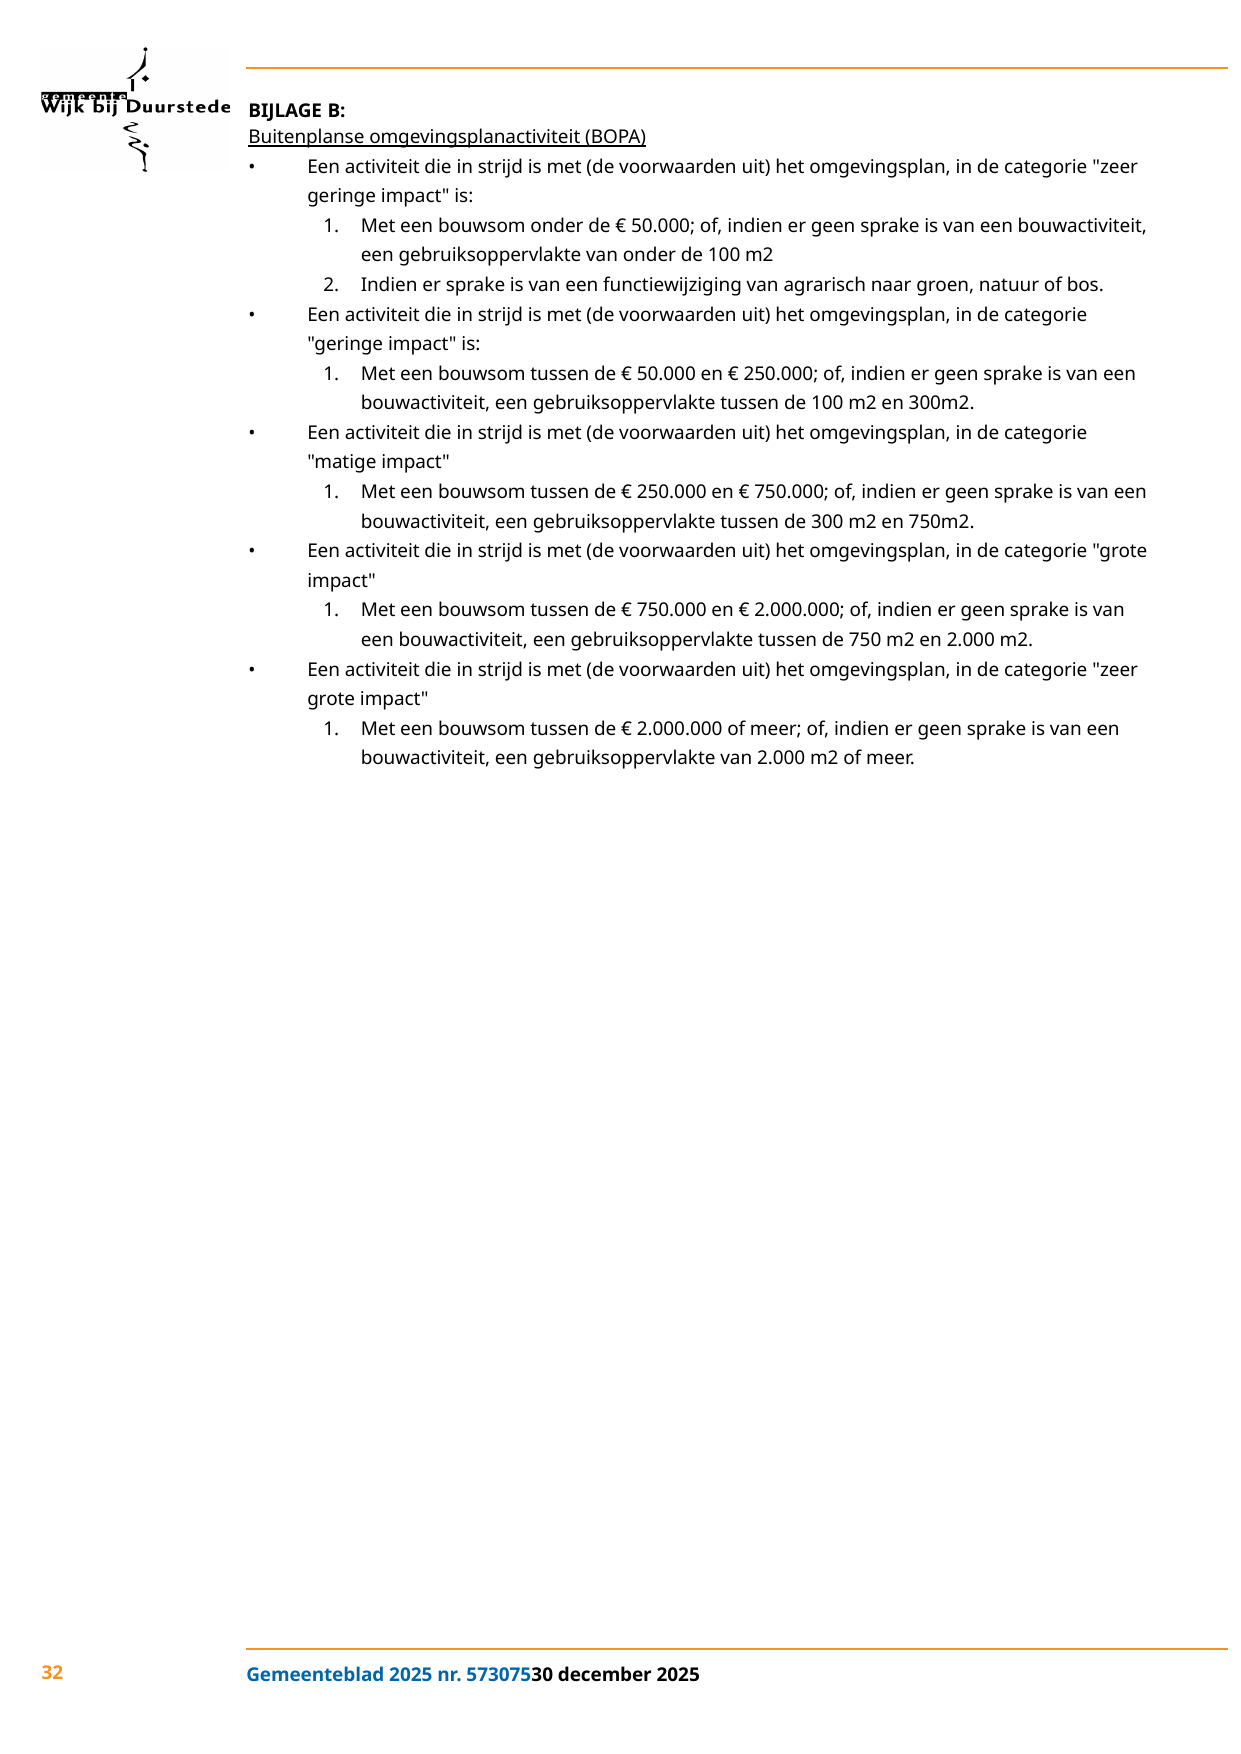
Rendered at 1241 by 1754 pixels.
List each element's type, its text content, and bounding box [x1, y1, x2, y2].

list Met een bouwsom tussen de € 250.000 en € 750.000; of, indien er geen sprake is van een bouwactiviteit, een gebruiksoppervlakte tussen de 300 m2 en 750m2. [323, 478, 1152, 534]
list Met een bouwsom tussen de € 750.000 en € 2.000.000; of, indien er geen sprake is van een bouwactiviteit, een gebruiksoppervlakte tussen de 750 m2 en 2.000 m2. [323, 597, 1152, 652]
picture [41, 47, 231, 172]
list Een activiteit die in strijd is met (de voorwaarden uit) het omgevingsplan, in de categorie "matige impact" [248, 419, 1152, 474]
list Met een bouwsom tussen de € 2.000.000 of meer; of, indien er geen sprake is van een bouwactiviteit, een gebruiksoppervlakte van 2.000 m2 of meer. [323, 715, 1152, 770]
text Buitenplanse omgevingsplanactiviteit (BOPA) [248, 123, 1152, 149]
list Met een bouwsom onder de € 50.000; of, indien er geen sprake is van een bouwactiviteit, een gebruiksoppervlakte van onder de 100 m2 [323, 212, 1152, 267]
list Een activiteit die in strijd is met (de voorwaarden uit) het omgevingsplan, in de categorie "geringe impact" is: [248, 301, 1152, 356]
list Een activiteit die in strijd is met (de voorwaarden uit) het omgevingsplan, in de categorie "grote impact" [248, 537, 1152, 593]
list Met een bouwsom tussen de € 50.000 en € 250.000; of, indien er geen sprake is van een bouwactiviteit, een gebruiksoppervlakte tussen de 100 m2 en 300m2. [323, 360, 1152, 415]
list Indien er sprake is van een functiewijziging van agrarisch naar groen, natuur of bos. [323, 271, 1152, 297]
text BIJLAGE B: [248, 95, 1152, 123]
list Een activiteit die in strijd is met (de voorwaarden uit) het omgevingsplan, in de categorie "zeer geringe impact" is: [248, 153, 1152, 208]
list Een activiteit die in strijd is met (de voorwaarden uit) het omgevingsplan, in de categorie "zeer grote impact" [248, 656, 1152, 711]
